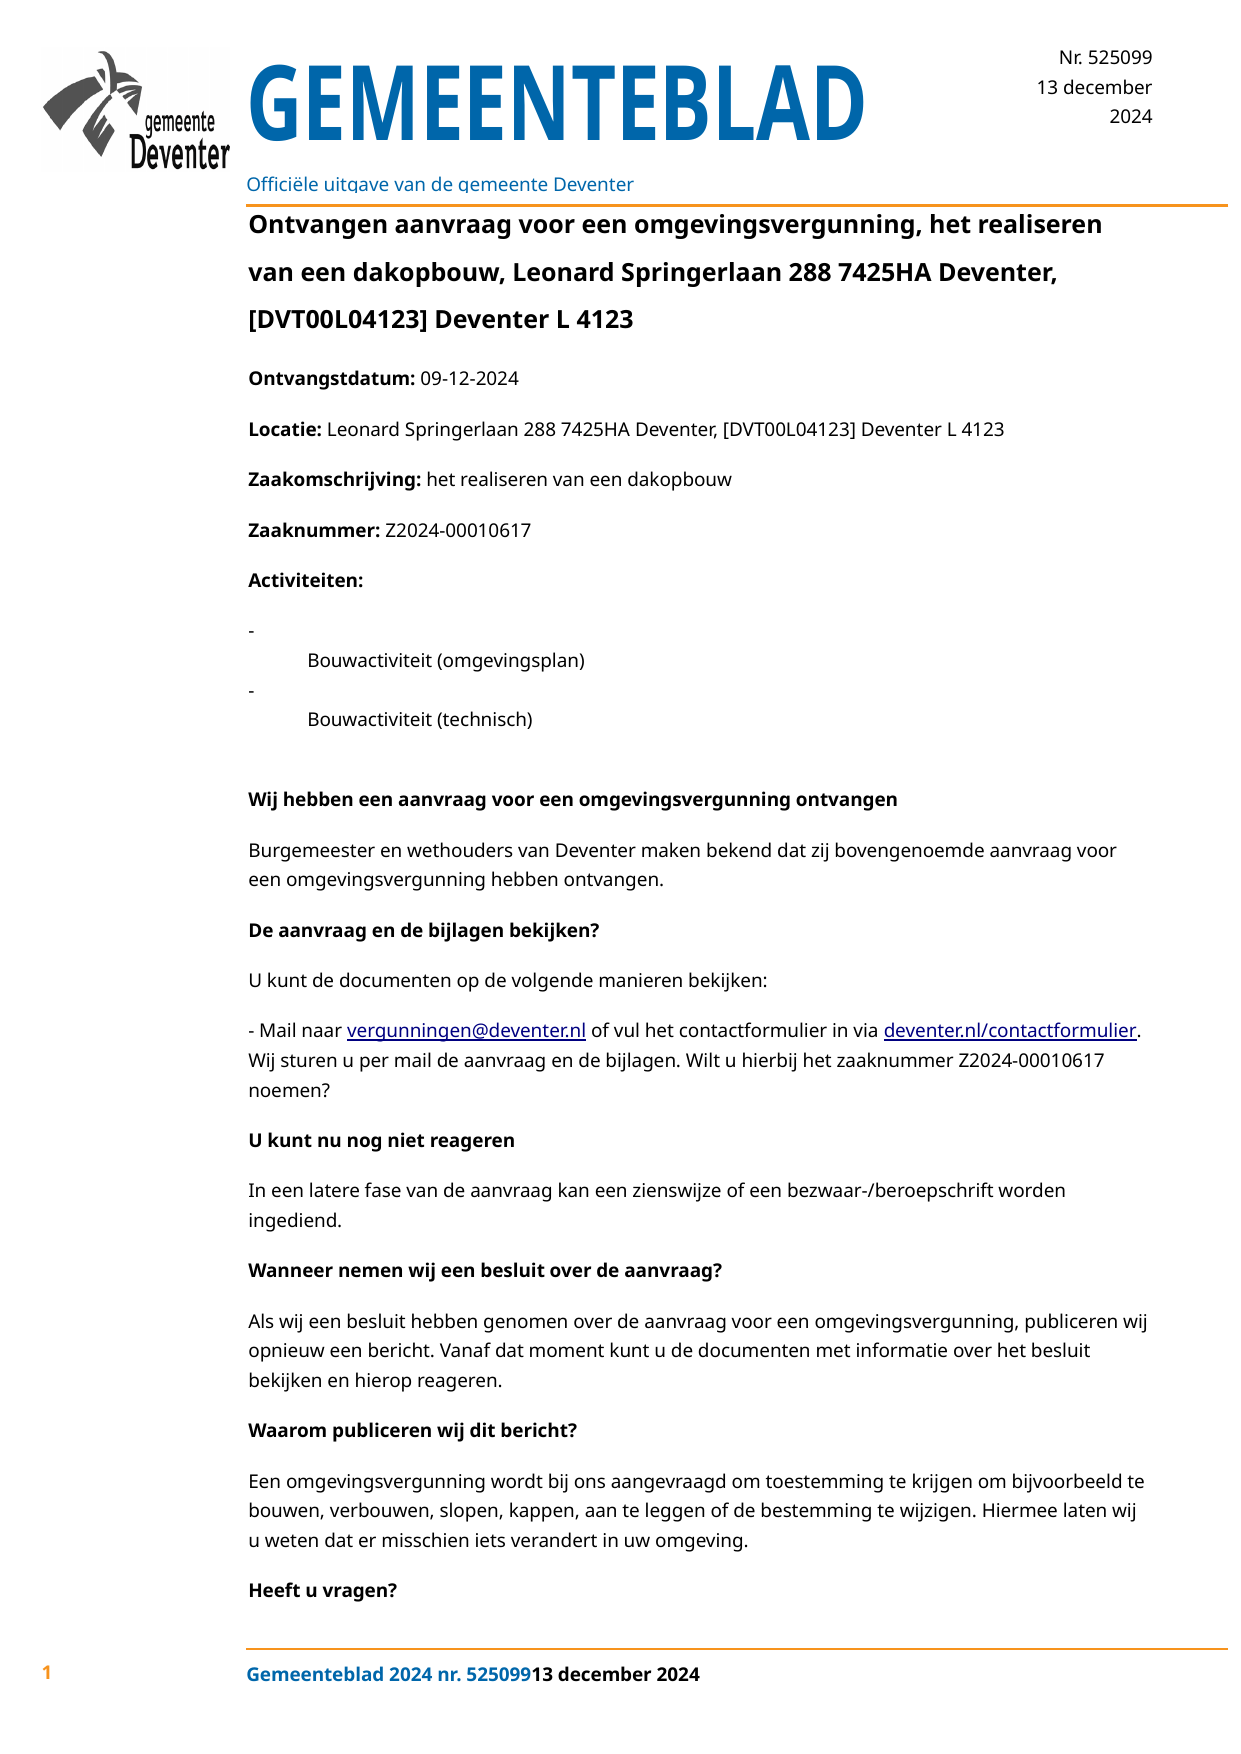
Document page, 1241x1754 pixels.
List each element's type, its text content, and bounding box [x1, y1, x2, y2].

list Bouwactiviteit (technisch) [248, 706, 1152, 732]
text De aanvraag en de bijlagen bekijken? [248, 917, 1152, 942]
text Als wij een besluit hebben genomen over de aanvraag voor een omgevingsvergunning, publiceren wij opnieuw een bericht. Vanaf dat moment kunt u de documenten met informatie over het besluit bekijken en hierop reageren. [248, 1308, 1152, 1393]
text Waarom publiceren wij dit bericht? [248, 1418, 1152, 1443]
text Activiteiten: [248, 567, 1152, 593]
picture [41, 47, 231, 172]
text Wanneer nemen wij een besluit over de aanvraag? [248, 1258, 1152, 1283]
text Locatie: Leonard Springerlaan 288 7425HA Deventer, [DVT00L04123] Deventer L 4123 [248, 416, 1152, 442]
text Heeft u vragen? [248, 1578, 1152, 1603]
text U kunt nu nog niet reageren [248, 1127, 1152, 1153]
text In een latere fase van de aanvraag kan een zienswijze of een bezwaar-/beroepschrift worden ingediend. [248, 1178, 1152, 1233]
text Wij hebben een aanvraag voor een omgevingsvergunning ontvangen [248, 786, 1152, 812]
text Ontvangstdatum: 09-12-2024 [248, 366, 1152, 391]
text Ontvangen aanvraag voor een omgevingsvergunning, het realiseren van een dakopbouw, Leonard Springerlaan 288 7425HA Deventer, [DVT00L04123] Deventer L 4123 [248, 207, 1152, 336]
text Burgemeester en wethouders van Deventer maken bekend dat zij bovengenoemde aanvraag voor een omgevingsvergunning hebben ontvangen. [248, 837, 1152, 892]
text Een omgevingsvergunning wordt bij ons aangevraagd om toestemming te krijgen om bijvoorbeeld te bouwen, verbouwen, slopen, kappen, aan te leggen of de bestemming te wijzigen. Hiermee laten wij u weten dat er misschien iets verandert in uw omgeving. [248, 1468, 1152, 1553]
text Zaakomschrijving: het realiseren van een dakopbouw [248, 466, 1152, 492]
text U kunt de documenten op de volgende manieren bekijken: [248, 967, 1152, 993]
text - Mail naar vergunningen@deventer.nl of vul het contactformulier in via deventer.nl/contactformulier. Wij sturen u per mail de aanvraag en de bijlagen. Wilt u hierbij het zaaknummer Z2024-00010617 noemen? [248, 1018, 1152, 1102]
list Bouwactiviteit (omgevingsplan) [248, 647, 1152, 673]
text Zaaknummer: Z2024-00010617 [248, 517, 1152, 542]
